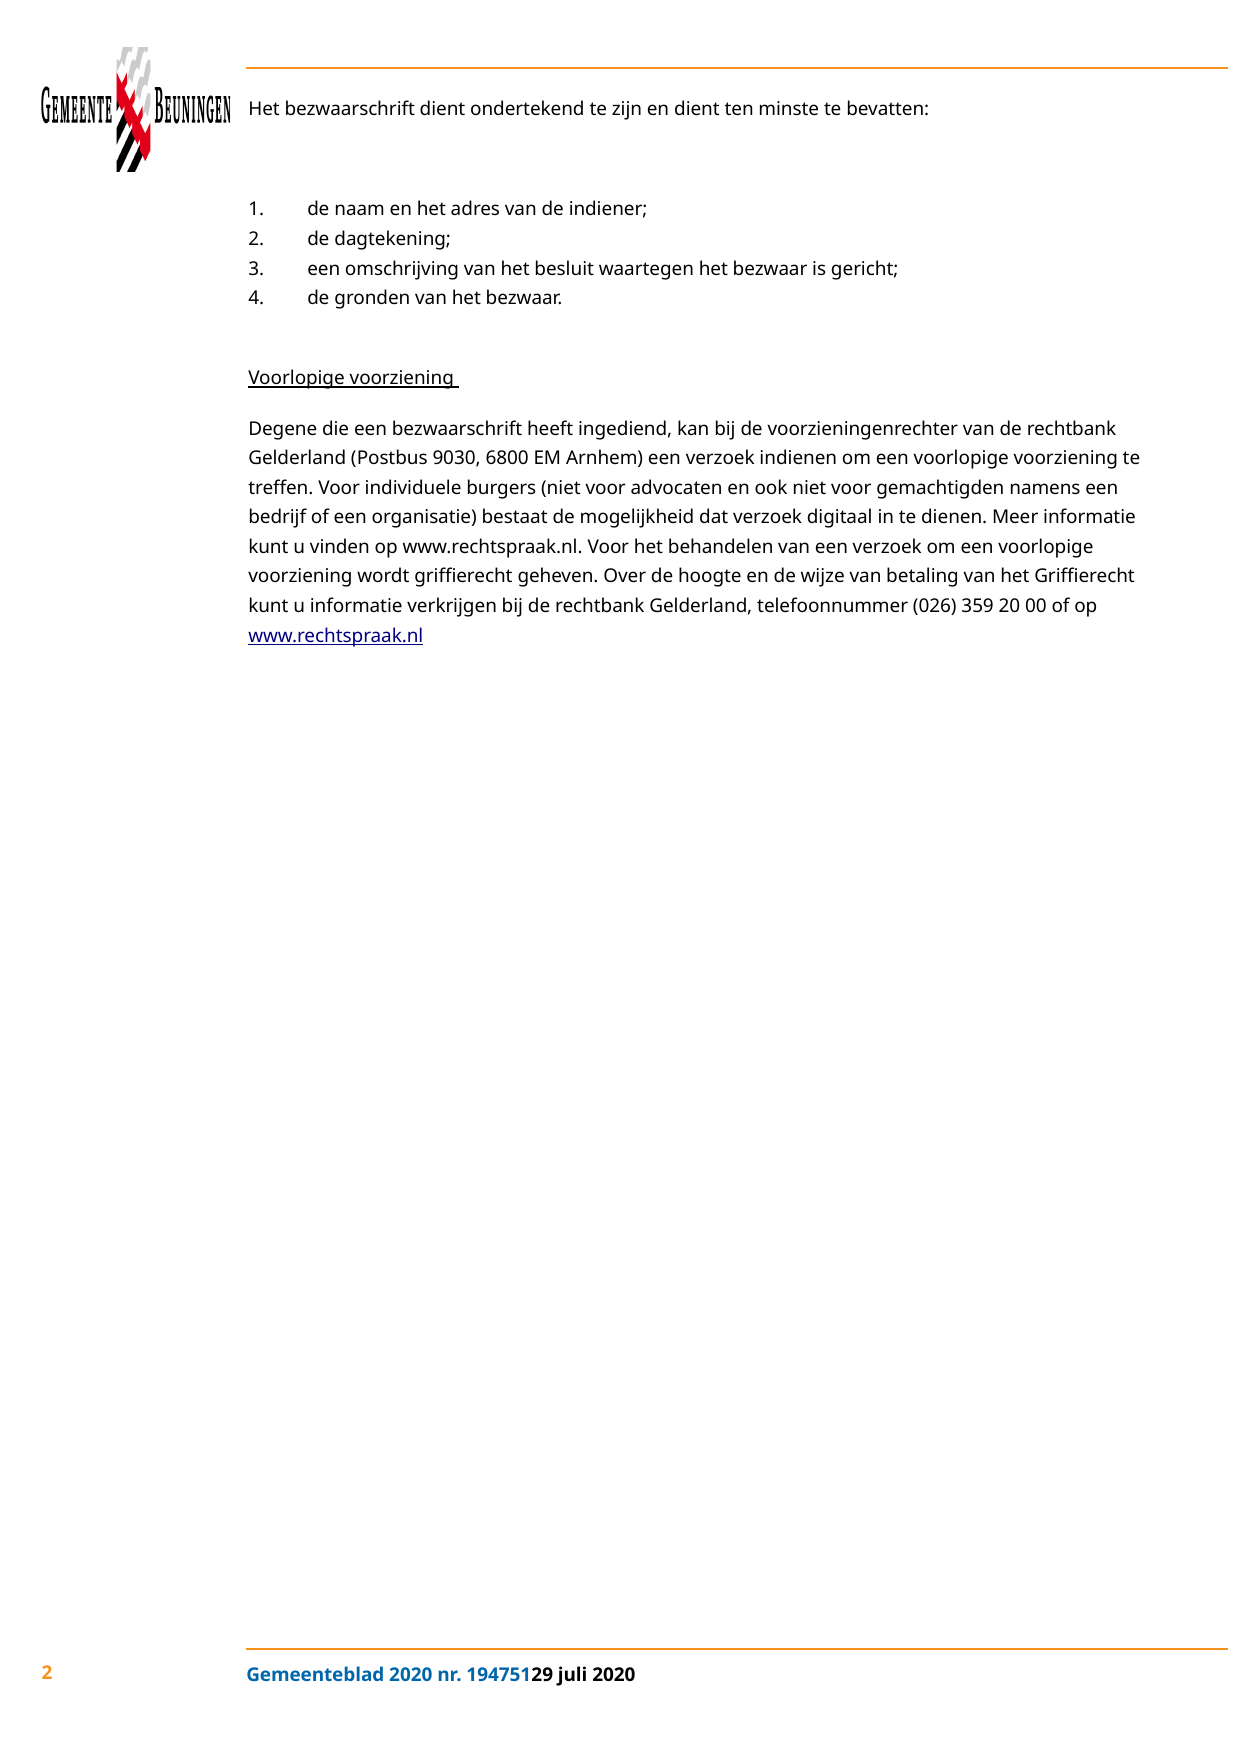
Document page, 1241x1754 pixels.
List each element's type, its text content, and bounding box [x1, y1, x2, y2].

list de gronden van het bezwaar. [248, 284, 1152, 310]
text Voorlopige voorziening [248, 364, 1152, 390]
text Degene die een bezwaarschrift heeft ingediend, kan bij de voorzieningenrechter van de rechtbank Gelderland (Postbus 9030, 6800 EM Arnhem) een verzoek indienen om een voorlopige voorziening te treffen. Voor individuele burgers (niet voor advocaten en ook niet voor gemachtigden namens een bedrijf of een organisatie) bestaat de mogelijkheid dat verzoek digitaal in te dienen. Meer informatie kunt u vinden op www.rechtspraak.nl. Voor het behandelen van een verzoek om een voorlopige voorziening wordt griffierecht geheven. Over de hoogte en de wijze van betaling van het Griffierecht kunt u informatie verkrijgen bij de rechtbank Gelderland, telefoonnummer (026) 359 20 00 of op www.rechtspraak.nl [248, 415, 1152, 648]
list een omschrijving van het besluit waartegen het bezwaar is gericht; [248, 255, 1152, 281]
text Het bezwaarschrift dient ondertekend te zijn en dient ten minste te bevatten: [248, 95, 1152, 121]
list de naam en het adres van de indiener; [248, 196, 1152, 221]
list de dagtekening; [248, 225, 1152, 251]
picture [41, 47, 231, 172]
